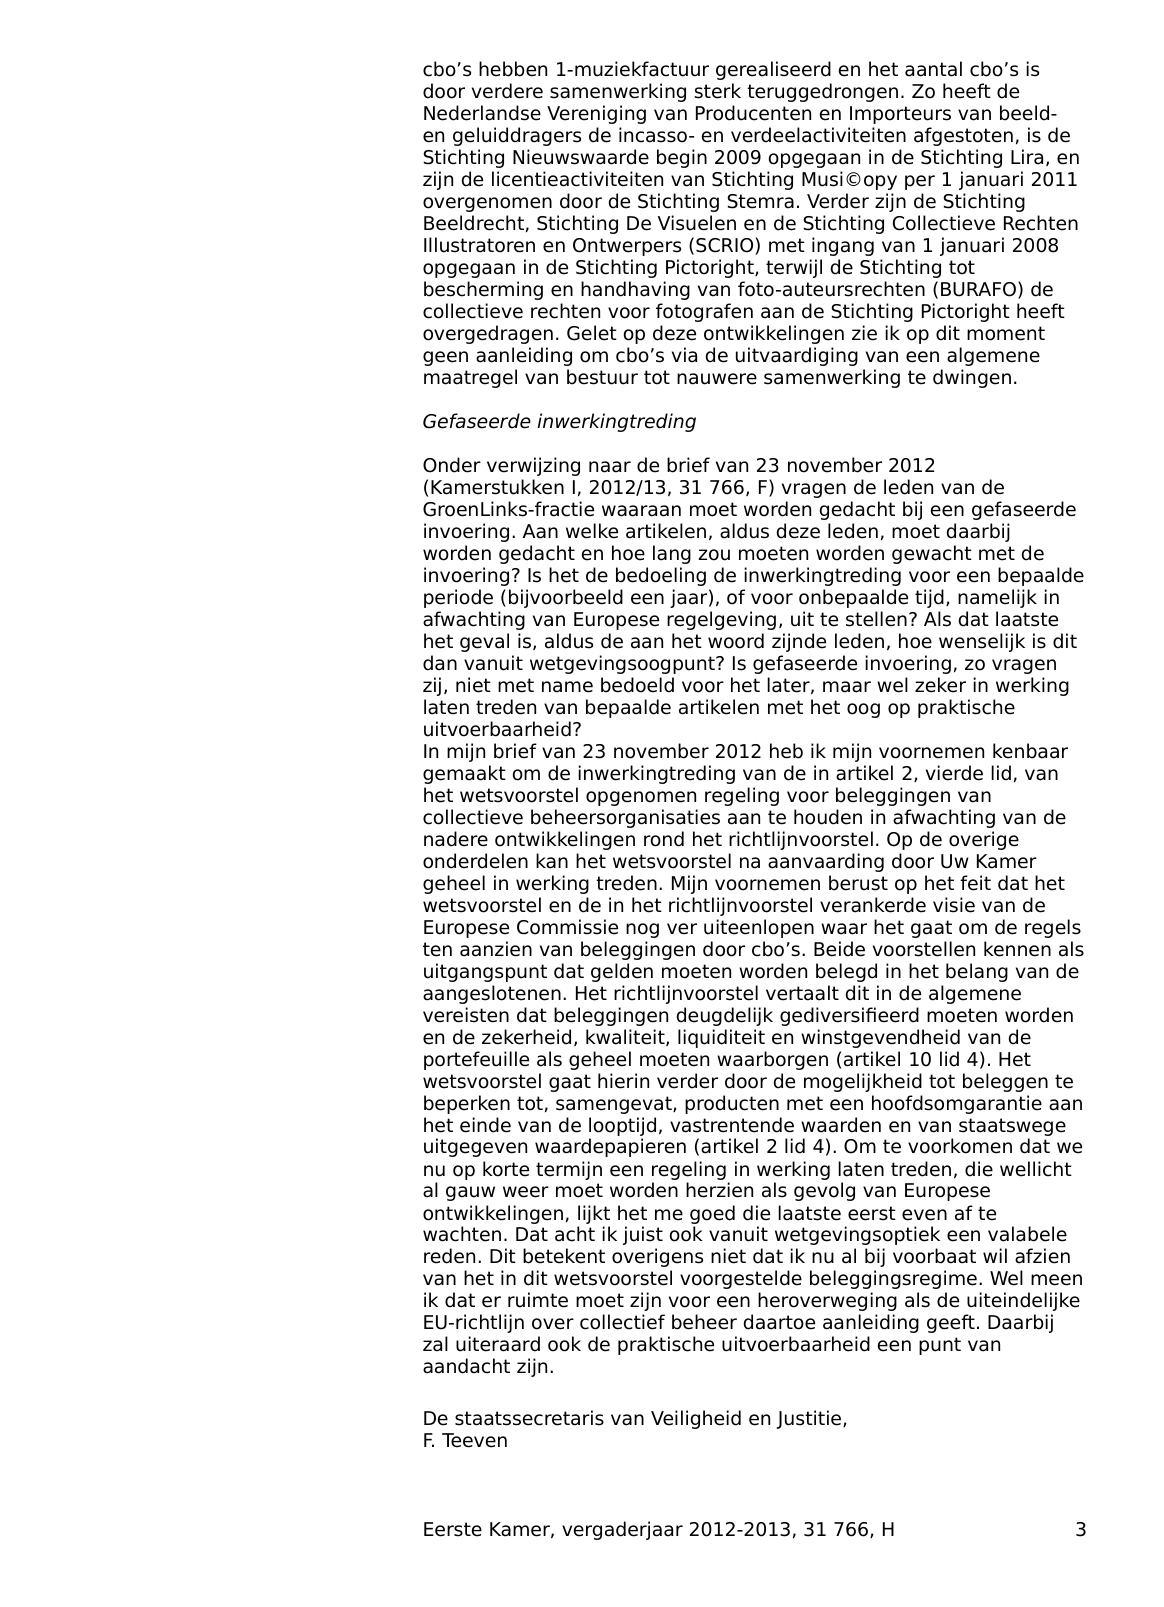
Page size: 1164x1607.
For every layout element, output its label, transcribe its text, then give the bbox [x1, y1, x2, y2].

text De staatssecretaris van Veiligheid en Justitie, F. Teeven [422, 1408, 1087, 1452]
text Onder verwijzing naar de brief van 23 november 2012 (Kamerstukken I, 2012/13, 31 766, F) vragen de leden van de GroenLinks-fractie waaraan moet worden gedacht bij een gefaseerde invoering. Aan welke artikelen, aldus deze leden, moet daarbij worden gedacht en hoe lang zou moeten worden gewacht met de invoering? Is het de bedoeling de inwerkingtreding voor een bepaalde periode (bijvoorbeeld een jaar), of voor onbepaalde tijd, namelijk in afwachting van Europese regelgeving, uit te stellen? Als dat laatste het geval is, aldus de aan het woord zijnde leden, hoe wenselijk is dit dan vanuit wetgevingsoogpunt? Is gefaseerde invoering, zo vragen zij, niet met name bedoeld voor het later, maar wel zeker in werking laten treden van bepaalde artikelen met het oog op praktische uitvoerbaarheid? [422, 455, 1087, 741]
text cbo’s hebben 1-muziekfactuur gerealiseerd en het aantal cbo’s is door verdere samenwerking sterk teruggedrongen. Zo heeft de Nederlandse Vereniging van Producenten en Importeurs van beeld- en geluiddragers de incasso- en verdeelactiviteiten afgestoten, is de Stichting Nieuwswaarde begin 2009 opgegaan in de Stichting Lira, en zijn de licentieactiviteiten van Stichting Musi©opy per 1 januari 2011 overgenomen door de Stichting Stemra. Verder zijn de Stichting Beeldrecht, Stichting De Visuelen en de Stichting Collectieve Rechten Illustratoren en Ontwerpers (SCRIO) met ingang van 1 januari 2008 opgegaan in de Stichting Pictoright, terwijl de Stichting tot bescherming en handhaving van foto-auteursrechten (BURAFO) de collectieve rechten voor fotografen aan de Stichting Pictoright heeft overgedragen. Gelet op deze ontwikkelingen zie ik op dit moment geen aanleiding om cbo’s via de uitvaardiging van een algemene maatregel van bestuur tot nauwere samenwerking te dwingen. [422, 59, 1087, 389]
subtitle Gefaseerde inwerkingtreding [422, 411, 1087, 433]
text In mijn brief van 23 november 2012 heb ik mijn voornemen kenbaar gemaakt om de inwerkingtreding van de in artikel 2, vierde lid, van het wetsvoorstel opgenomen regeling voor beleggingen van collectieve beheersorganisaties aan te houden in afwachting van de nadere ontwikkelingen rond het richtlijnvoorstel. Op de overige onderdelen kan het wetsvoorstel na aanvaarding door Uw Kamer geheel in werking treden. Mijn voornemen berust op het feit dat het wetsvoorstel en de in het richtlijnvoorstel verankerde visie van de Europese Commissie nog ver uiteenlopen waar het gaat om de regels ten aanzien van beleggingen door cbo’s. Beide voorstellen kennen als uitgangspunt dat gelden moeten worden belegd in het belang van de aangeslotenen. Het richtlijnvoorstel vertaalt dit in de algemene vereisten dat beleggingen deugdelijk gediversifieerd moeten worden en de zekerheid, kwaliteit, liquiditeit en winstgevendheid van de portefeuille als geheel moeten waarborgen (artikel 10 lid 4). Het wetsvoorstel gaat hierin verder door de mogelijkheid tot beleggen te beperken tot, samengevat, producten met een hoofdsomgarantie aan het einde van de looptijd, vastrentende waarden en van staatswege uitgegeven waardepapieren (artikel 2 lid 4). Om te voorkomen dat we nu op korte termijn een regeling in werking laten treden, die wellicht al gauw weer moet worden herzien als gevolg van Europese ontwikkelingen, lijkt het me goed die laatste eerst even af te wachten. Dat acht ik juist ook vanuit wetgevingsoptiek een valabele reden. Dit betekent overigens niet dat ik nu al bij voorbaat wil afzien van het in dit wetsvoorstel voorgestelde beleggingsregime. Wel meen ik dat er ruimte moet zijn voor een heroverweging als de uiteindelijke EU-richtlijn over collectief beheer daartoe aanleiding geeft. Daarbij zal uiteraard ook de praktische uitvoerbaarheid een punt van aandacht zijn. [422, 741, 1087, 1378]
